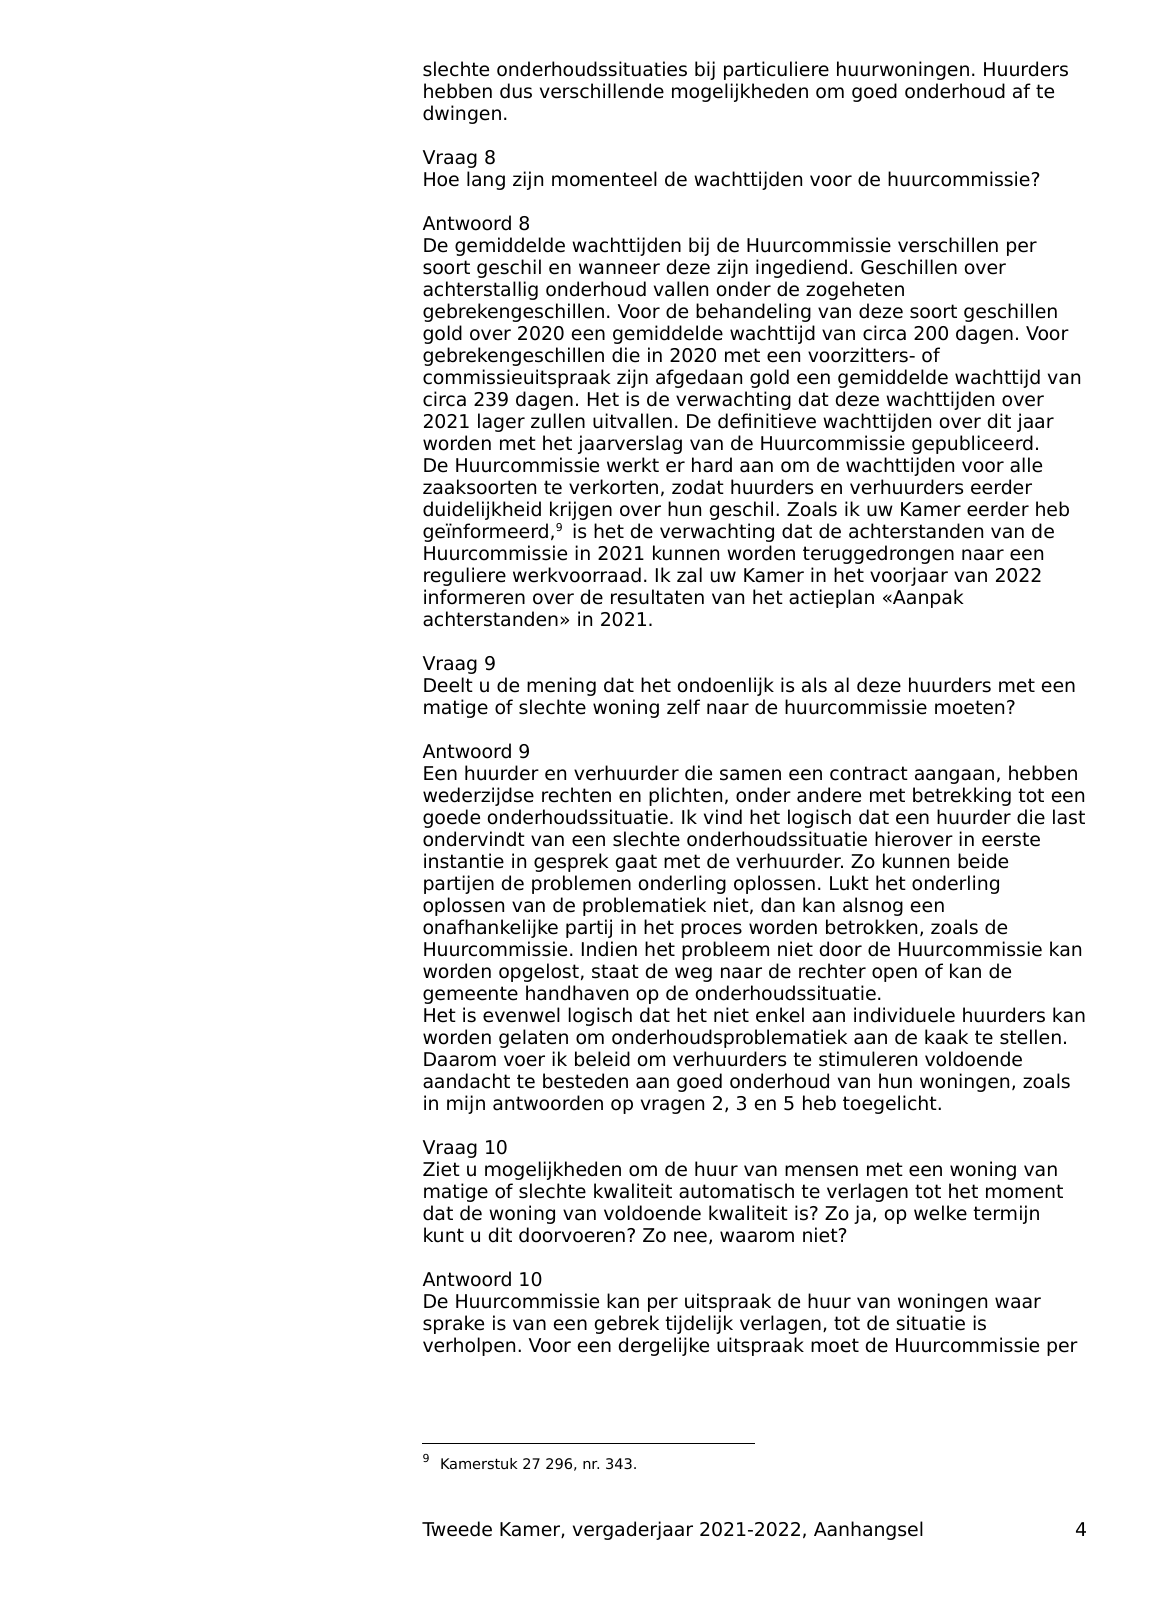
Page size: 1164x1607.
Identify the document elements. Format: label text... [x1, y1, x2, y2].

text Vraag 9 [422, 653, 1087, 675]
text slechte onderhoudssituaties bij particuliere huurwoningen. Huurders hebben dus verschillende mogelijkheden om goed onderhoud af te dwingen. [422, 59, 1087, 125]
text Vraag 8 [422, 147, 1087, 169]
text Kamerstuk 27 296, nr. 343. [422, 1452, 1087, 1474]
text Hoe lang zijn momenteel de wachttijden voor de huurcommissie? [422, 169, 1087, 191]
text Antwoord 9 [422, 741, 1087, 763]
text Een huurder en verhuurder die samen een contract aangaan, hebben wederzijdse rechten en plichten, onder andere met betrekking tot een goede onderhoudssituatie. Ik vind het logisch dat een huurder die last ondervindt van een slechte onderhoudssituatie hierover in eerste instantie in gesprek gaat met de verhuurder. Zo kunnen beide partijen de problemen onderling oplossen. Lukt het onderling oplossen van de problematiek niet, dan kan alsnog een onafhankelijke partij in het proces worden betrokken, zoals de Huurcommissie. Indien het probleem niet door de Huurcommissie kan worden opgelost, staat de weg naar de rechter open of kan de gemeente handhaven op de onderhoudssituatie. [422, 763, 1087, 1005]
text Antwoord 8 [422, 213, 1087, 235]
text Antwoord 10 [422, 1269, 1087, 1291]
text De Huurcommissie kan per uitspraak de huur van woningen waar sprake is van een gebrek tijdelijk verlagen, tot de situatie is verholpen. Voor een dergelijke uitspraak moet de Huurcommissie per [422, 1291, 1087, 1357]
text De gemiddelde wachttijden bij de Huurcommissie verschillen per soort geschil en wanneer deze zijn ingediend. Geschillen over achterstallig onderhoud vallen onder de zogeheten gebrekengeschillen. Voor de behandeling van deze soort geschillen gold over 2020 een gemiddelde wachttijd van circa 200 dagen. Voor gebrekengeschillen die in 2020 met een voorzitters- of commissieuitspraak zijn afgedaan gold een gemiddelde wachttijd van circa 239 dagen. Het is de verwachting dat deze wachttijden over 2021 lager zullen uitvallen. De definitieve wachttijden over dit jaar worden met het jaarverslag van de Huurcommissie gepubliceerd. [422, 235, 1087, 455]
text De Huurcommissie werkt er hard aan om de wachttijden voor alle zaaksoorten te verkorten, zodat huurders en verhuurders eerder duidelijkheid krijgen over hun geschil. Zoals ik uw Kamer eerder heb geïnformeerd, is het de verwachting dat de achterstanden van de Huurcommissie in 2021 kunnen worden teruggedrongen naar een reguliere werkvoorraad. Ik zal uw Kamer in het voorjaar van 2022 informeren over de resultaten van het actieplan «Aanpak achterstanden» in 2021. [422, 455, 1087, 631]
text Ziet u mogelijkheden om de huur van mensen met een woning van matige of slechte kwaliteit automatisch te verlagen tot het moment dat de woning van voldoende kwaliteit is? Zo ja, op welke termijn kunt u dit doorvoeren? Zo nee, waarom niet? [422, 1159, 1087, 1247]
text Het is evenwel logisch dat het niet enkel aan individuele huurders kan worden gelaten om onderhoudsproblematiek aan de kaak te stellen. Daarom voer ik beleid om verhuurders te stimuleren voldoende aandacht te besteden aan goed onderhoud van hun woningen, zoals in mijn antwoorden op vragen 2, 3 en 5 heb toegelicht. [422, 1005, 1087, 1115]
text Deelt u de mening dat het ondoenlijk is als al deze huurders met een matige of slechte woning zelf naar de huurcommissie moeten? [422, 675, 1087, 719]
text Vraag 10 [422, 1137, 1087, 1159]
